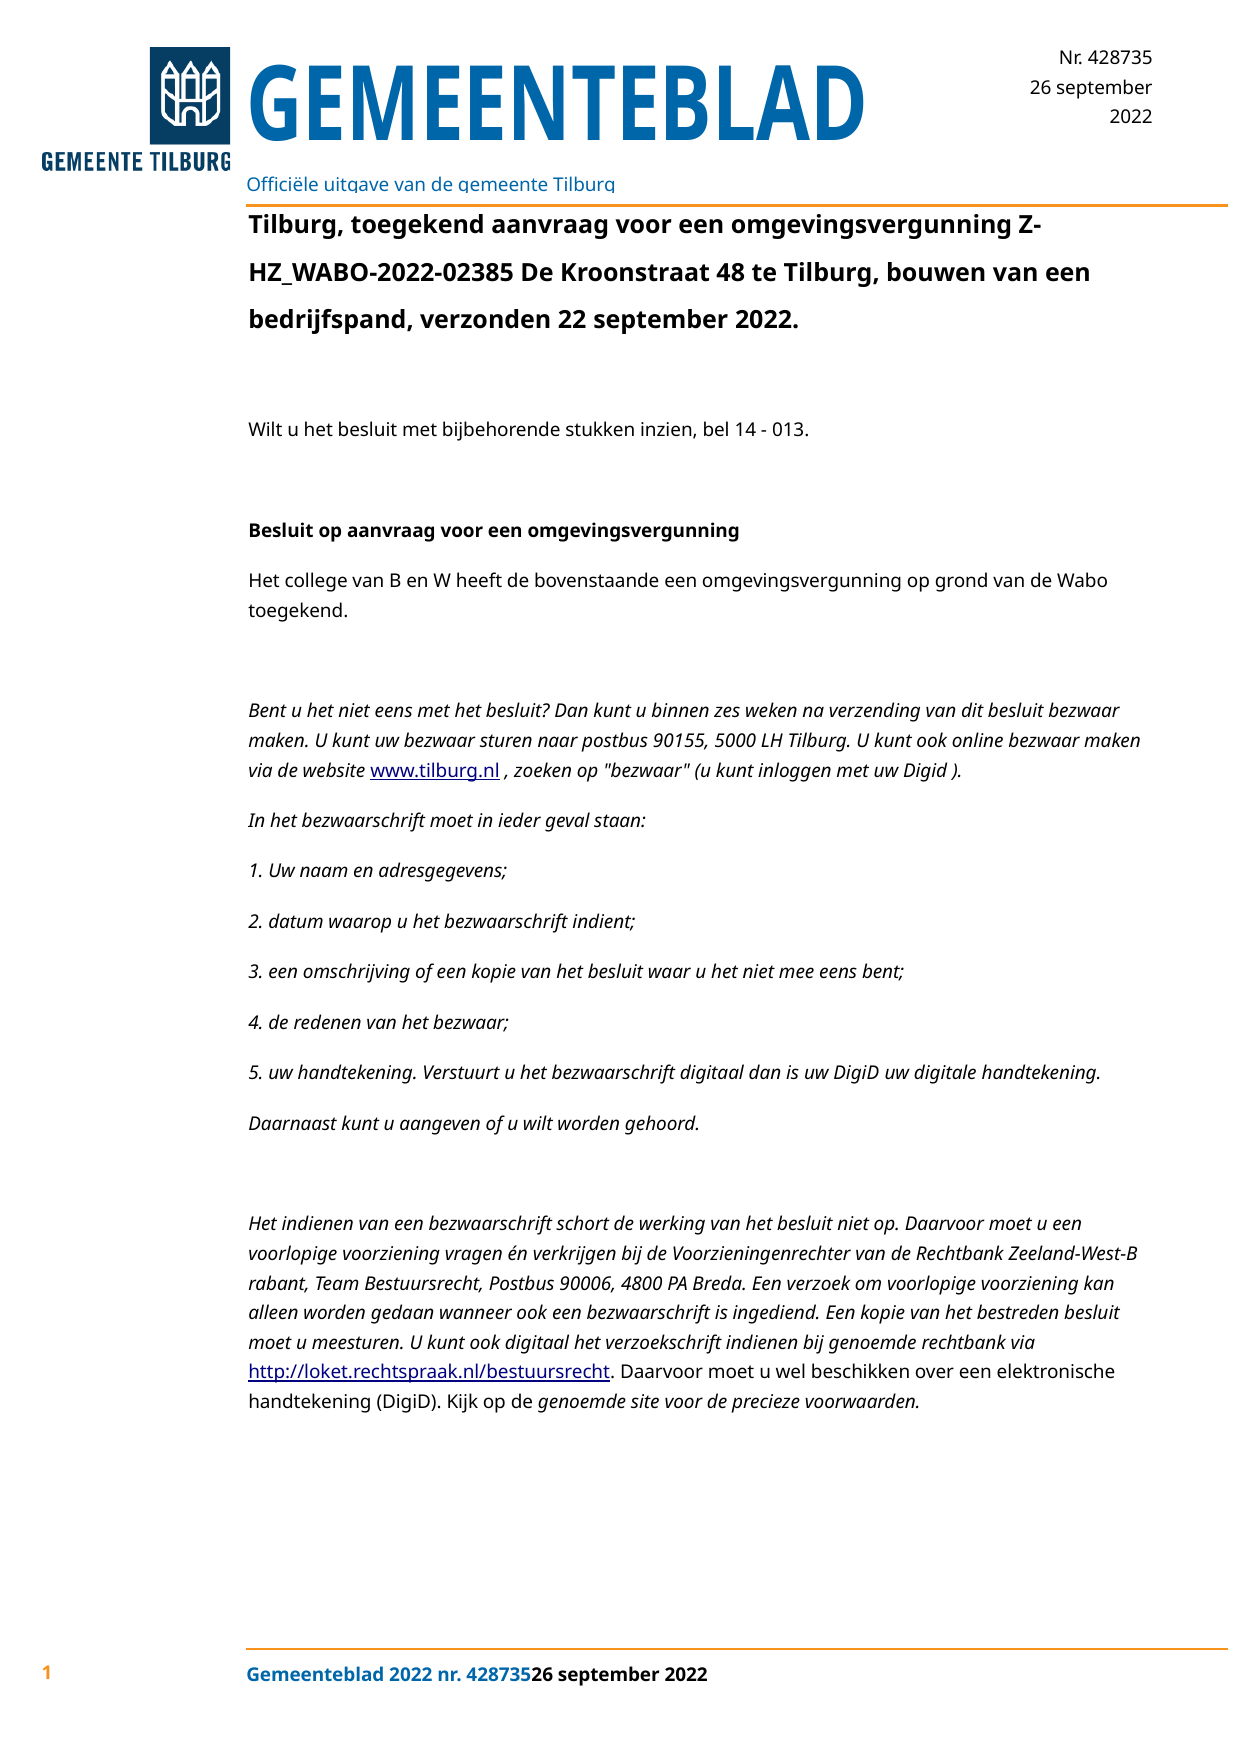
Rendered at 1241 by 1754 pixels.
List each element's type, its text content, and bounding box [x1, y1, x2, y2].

text Tilburg, toegekend aanvraag voor een omgevingsvergunning Z-HZ_WABO-2022-02385 De Kroonstraat 48 te Tilburg, bouwen van een bedrijfspand, verzonden 22 september 2022. [248, 207, 1152, 336]
text Besluit op aanvraag voor een omgevingsvergunning [248, 517, 1152, 542]
text 2. datum waarop u het bezwaarschrift indient; [248, 908, 1152, 934]
text Daarnaast kunt u aangeven of u wilt worden gehoord. [248, 1110, 1152, 1135]
text In het bezwaarschrift moet in ieder geval staan: [248, 807, 1152, 833]
text 3. een omschrijving of een kopie van het besluit waar u het niet mee eens bent; [248, 958, 1152, 984]
text 1. Uw naam en adresgegevens; [248, 858, 1152, 883]
text 5. uw handtekening. Verstuurt u het bezwaarschrift digitaal dan is uw DigiD uw digitale handtekening. [248, 1059, 1152, 1085]
text Wilt u het besluit met bijbehorende stukken inzien, bel 14 - 013. [248, 416, 1152, 442]
text Het college van B en W heeft de bovenstaande een omgevingsvergunning op grond van de Wabo toegekend. [248, 567, 1152, 622]
picture [41, 47, 231, 172]
text Het indienen van een bezwaarschrift schort de werking van het besluit niet op. Daarvoor moet u een voorlopige voorziening vragen én verkrijgen bij de Voorzieningenrechter van de Rechtbank Zeeland-West-B rabant, Team Bestuursrecht, Postbus 90006, 4800 PA Breda. Een verzoek om voorlopige voorziening kan alleen worden gedaan wanneer ook een bezwaarschrift is ingediend. Een kopie van het bestreden besluit moet u meesturen. U kunt ook digitaal het verzoekschrift indienen bij genoemde rechtbank via http://loket.rechtspraak.nl/bestuursrecht. Daarvoor moet u wel beschikken over een elektronische handtekening (DigiD). Kijk op de genoemde site voor de precieze voorwaarden. [248, 1211, 1152, 1414]
text 4. de redenen van het bezwaar; [248, 1009, 1152, 1034]
text Bent u het niet eens met het besluit? Dan kunt u binnen zes weken na verzending van dit besluit bezwaar maken. U kunt uw bezwaar sturen naar postbus 90155, 5000 LH Tilburg. U kunt ook online bezwaar maken via de website www.tilburg.nl , zoeken op "bezwaar" (u kunt inloggen met uw Digid ). [248, 698, 1152, 782]
